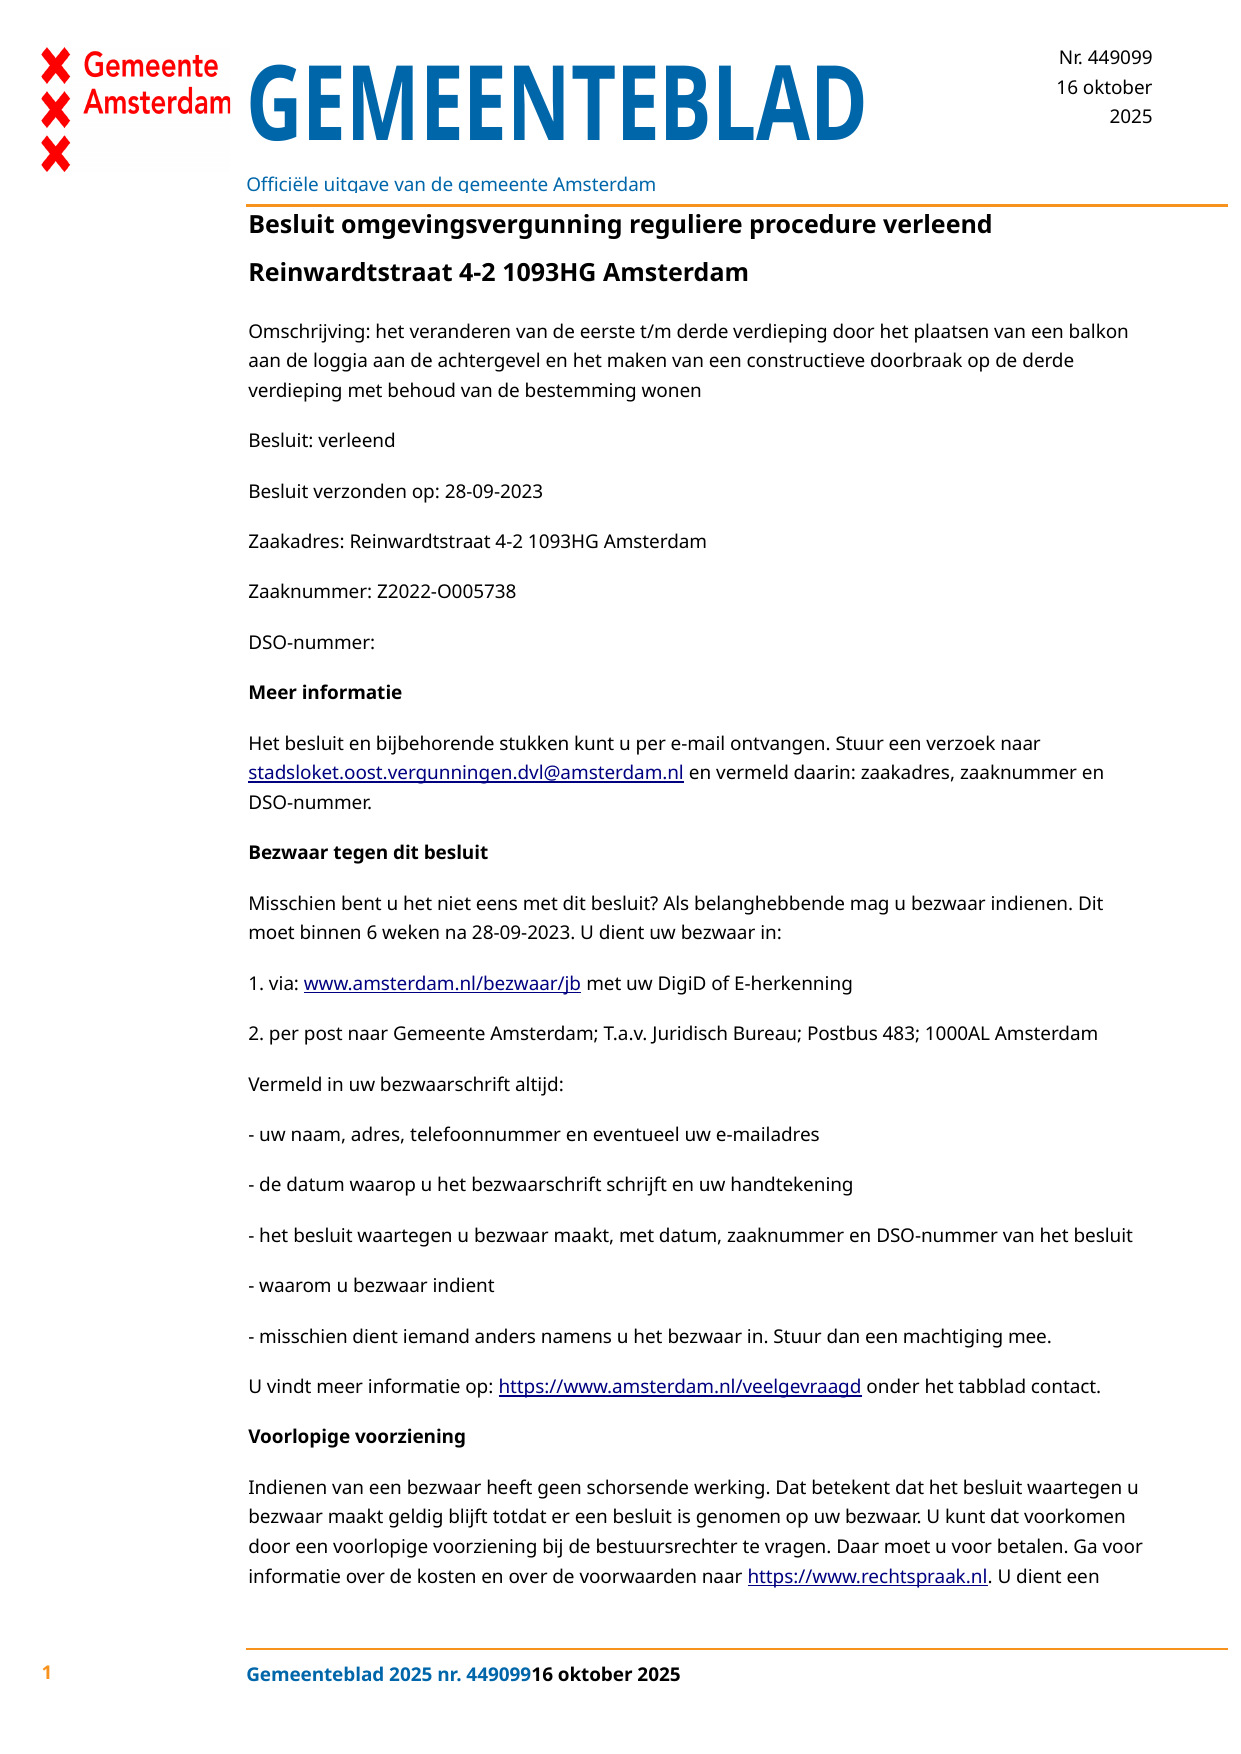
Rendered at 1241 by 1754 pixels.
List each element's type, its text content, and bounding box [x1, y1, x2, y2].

text 1. via: www.amsterdam.nl/bezwaar/jb met uw DigiD of E-herkenning [248, 970, 1152, 996]
text Indienen van een bezwaar heeft geen schorsende werking. Dat betekent dat het besluit waartegen u bezwaar maakt geldig blijft totdat er een besluit is genomen op uw bezwaar. U kunt dat voorkomen door een voorlopige voorziening bij de bestuursrechter te vragen. Daar moet u voor betalen. Ga voor informatie over de kosten en over de voorwaarden naar https://www.rechtspraak.nl. U dient een [248, 1474, 1152, 1589]
text - uw naam, adres, telefoonnummer en eventueel uw e-mailadres [248, 1121, 1152, 1147]
text DSO-nummer: [248, 629, 1152, 655]
text - de datum waarop u het bezwaarschrift schrijft en uw handtekening [248, 1172, 1152, 1197]
text - het besluit waartegen u bezwaar maakt, met datum, zaaknummer en DSO-nummer van het besluit [248, 1222, 1152, 1248]
text Besluit: verleend [248, 427, 1152, 453]
text - misschien dient iemand anders namens u het bezwaar in. Stuur dan een machtiging mee. [248, 1323, 1152, 1349]
text Zaaknummer: Z2022-O005738 [248, 579, 1152, 604]
text Bezwaar tegen dit besluit [248, 839, 1152, 865]
text Misschien bent u het niet eens met dit besluit? Als belanghebbende mag u bezwaar indienen. Dit moet binnen 6 weken na 28-09-2023. U dient uw bezwaar in: [248, 890, 1152, 945]
text Besluit omgevingsvergunning reguliere procedure verleend Reinwardtstraat 4-2 1093HG Amsterdam [248, 207, 1152, 288]
text 2. per post naar Gemeente Amsterdam; T.a.v. Juridisch Bureau; Postbus 483; 1000AL Amsterdam [248, 1020, 1152, 1046]
text Meer informatie [248, 679, 1152, 705]
text Vermeld in uw bezwaarschrift altijd: [248, 1071, 1152, 1097]
text U vindt meer informatie op: https://www.amsterdam.nl/veelgevraagd onder het tabblad contact. [248, 1373, 1152, 1399]
text Besluit verzonden op: 28-09-2023 [248, 478, 1152, 504]
text Het besluit en bijbehorende stukken kunt u per e-mail ontvangen. Stuur een verzoek naar stadsloket.oost.vergunningen.dvl@amsterdam.nl en vermeld daarin: zaakadres, zaaknummer en DSO-nummer. [248, 730, 1152, 815]
text Zaakadres: Reinwardtstraat 4-2 1093HG Amsterdam [248, 528, 1152, 554]
text - waarom u bezwaar indient [248, 1272, 1152, 1298]
text Omschrijving: het veranderen van de eerste t/m derde verdieping door het plaatsen van een balkon aan de loggia aan de achtergevel en het maken van een constructieve doorbraak op de derde verdieping met behoud van de bestemming wonen [248, 318, 1152, 403]
picture [41, 47, 231, 172]
text Voorlopige voorziening [248, 1424, 1152, 1449]
